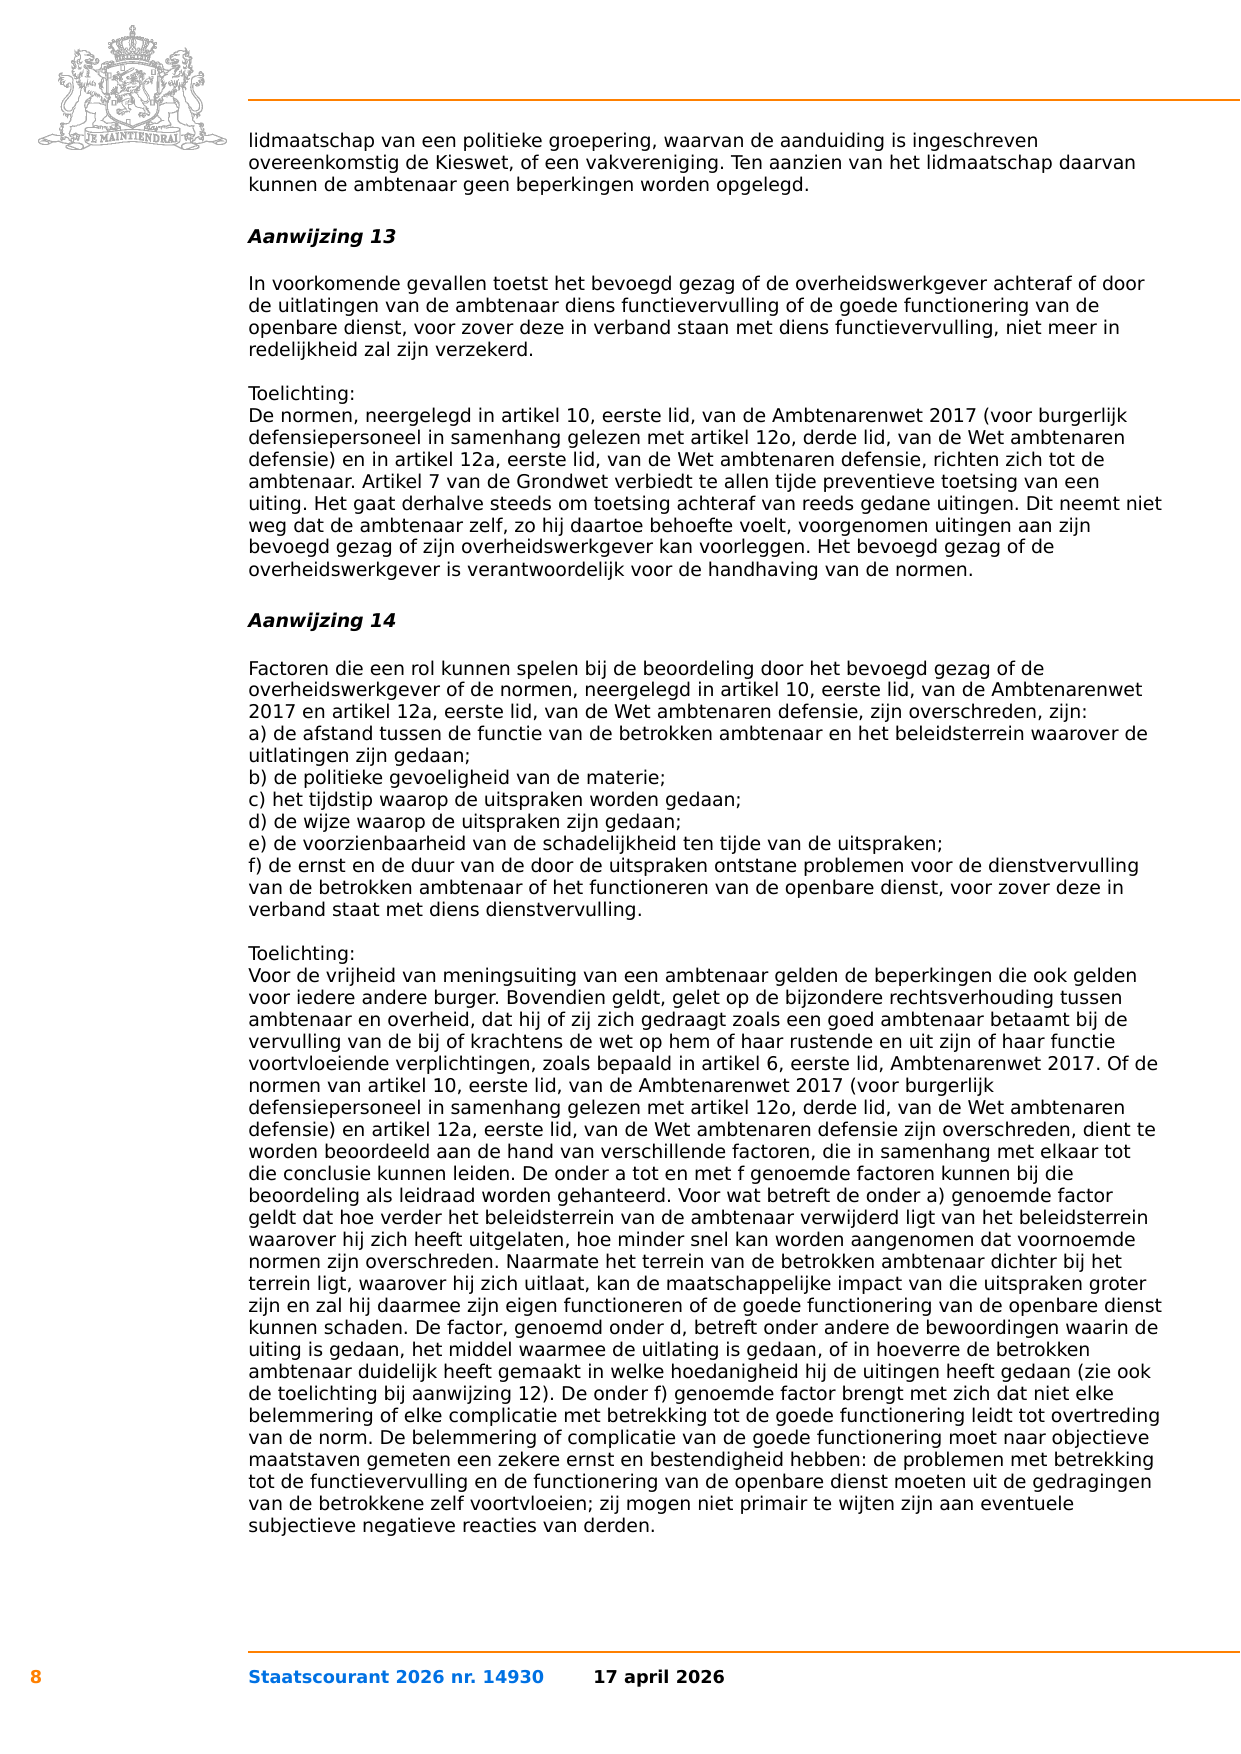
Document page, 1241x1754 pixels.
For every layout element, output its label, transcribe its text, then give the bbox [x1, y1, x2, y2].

text e) de voorzienbaarheid van de schadelijkheid ten tijde van de uitspraken; [248, 833, 1163, 855]
text d) de wijze waarop de uitspraken zijn gedaan; [248, 811, 1163, 833]
text c) het tijdstip waarop de uitspraken worden gedaan; [248, 789, 1163, 811]
subtitle Aanwijzing 14 [248, 610, 1163, 632]
text De normen, neergelegd in artikel 10, eerste lid, van de Ambtenarenwet 2017 (voor burgerlijk defensiepersoneel in samenhang gelezen met artikel 12o, derde lid, van de Wet ambtenaren defensie) en in artikel 12a, eerste lid, van de Wet ambtenaren defensie, richten zich tot de ambtenaar. Artikel 7 van de Grondwet verbiedt te allen tijde preventieve toetsing van een uiting. Het gaat derhalve steeds om toetsing achteraf van reeds gedane uitingen. Dit neemt niet weg dat de ambtenaar zelf, zo hij daartoe behoefte voelt, voorgenomen uitingen aan zijn bevoegd gezag of zijn overheidswerkgever kan voorleggen. Het bevoegd gezag of de overheidswerkgever is verantwoordelijk voor de handhaving van de normen. [248, 404, 1163, 580]
text In voorkomende gevallen toetst het bevoegd gezag of de overheidswerkgever achteraf of door de uitlatingen van de ambtenaar diens functievervulling of de goede functionering van de openbare dienst, voor zover deze in verband staan met diens functievervulling, niet meer in redelijkheid zal zijn verzekerd. [248, 273, 1163, 361]
text b) de politieke gevoeligheid van de materie; [248, 767, 1163, 789]
text Toelichting: [248, 383, 1163, 404]
text Voor de vrijheid van meningsuiting van een ambtenaar gelden de beperkingen die ook gelden voor iedere andere burger. Bovendien geldt, gelet op de bijzondere rechtsverhouding tussen ambtenaar en overheid, dat hij of zij zich gedraagt zoals een goed ambtenaar betaamt bij de vervulling van de bij of krachtens de wet op hem of haar rustende en uit zijn of haar functie voortvloeiende verplichtingen, zoals bepaald in artikel 6, eerste lid, Ambtenarenwet 2017. Of de normen van artikel 10, eerste lid, van de Ambtenarenwet 2017 (voor burgerlijk defensiepersoneel in samenhang gelezen met artikel 12o, derde lid, van de Wet ambtenaren defensie) en artikel 12a, eerste lid, van de Wet ambtenaren defensie zijn overschreden, dient te worden beoordeeld aan de hand van verschillende factoren, die in samenhang met elkaar tot die conclusie kunnen leiden. De onder a tot en met f genoemde factoren kunnen bij die beoordeling als leidraad worden gehanteerd. Voor wat betreft de onder a) genoemde factor geldt dat hoe verder het beleidsterrein van de ambtenaar verwijderd ligt van het beleidsterrein waarover hij zich heeft uitgelaten, hoe minder snel kan worden aangenomen dat voornoemde normen zijn overschreden. Naarmate het terrein van de betrokken ambtenaar dichter bij het terrein ligt, waarover hij zich uitlaat, kan de maatschappelijke impact van die uitspraken groter zijn en zal hij daarmee zijn eigen functioneren of de goede functionering van de openbare dienst kunnen schaden. De factor, genoemd onder d, betreft onder andere de bewoordingen waarin de uiting is gedaan, het middel waarmee de uitlating is gedaan, of in hoeverre de betrokken ambtenaar duidelijk heeft gemaakt in welke hoedanigheid hij de uitingen heeft gedaan (zie ook de toelichting bij aanwijzing 12). De onder f) genoemde factor brengt met zich dat niet elke belemmering of elke complicatie met betrekking tot de goede functionering leidt tot overtreding van de norm. De belemmering of complicatie van de goede functionering moet naar objectieve maatstaven gemeten een zekere ernst en bestendigheid hebben: de problemen met betrekking tot de functievervulling en de functionering van de openbare dienst moeten uit de gedragingen van de betrokkene zelf voortvloeien; zij mogen niet primair te wijten zijn aan eventuele subjectieve negatieve reacties van derden. [248, 965, 1163, 1536]
text Factoren die een rol kunnen spelen bij de beoordeling door het bevoegd gezag of de overheidswerkgever of de normen, neergelegd in artikel 10, eerste lid, van de Ambtenarenwet 2017 en artikel 12a, eerste lid, van de Wet ambtenaren defensie, zijn overschreden, zijn: [248, 657, 1163, 723]
text a) de afstand tussen de functie van de betrokken ambtenaar en het beleidsterrein waarover de uitlatingen zijn gedaan; [248, 723, 1163, 767]
text f) de ernst en de duur van de door de uitspraken ontstane problemen voor de dienstvervulling van de betrokken ambtenaar of het functioneren van de openbare dienst, voor zover deze in verband staat met diens dienstvervulling. [248, 855, 1163, 921]
picture [38, 25, 227, 150]
subtitle Aanwijzing 13 [248, 226, 1163, 248]
text lidmaatschap van een politieke groepering, waarvan de aanduiding is ingeschreven overeenkomstig de Kieswet, of een vakvereniging. Ten aanzien van het lidmaatschap daarvan kunnen de ambtenaar geen beperkingen worden opgelegd. [248, 130, 1163, 196]
text Toelichting: [248, 943, 1163, 965]
